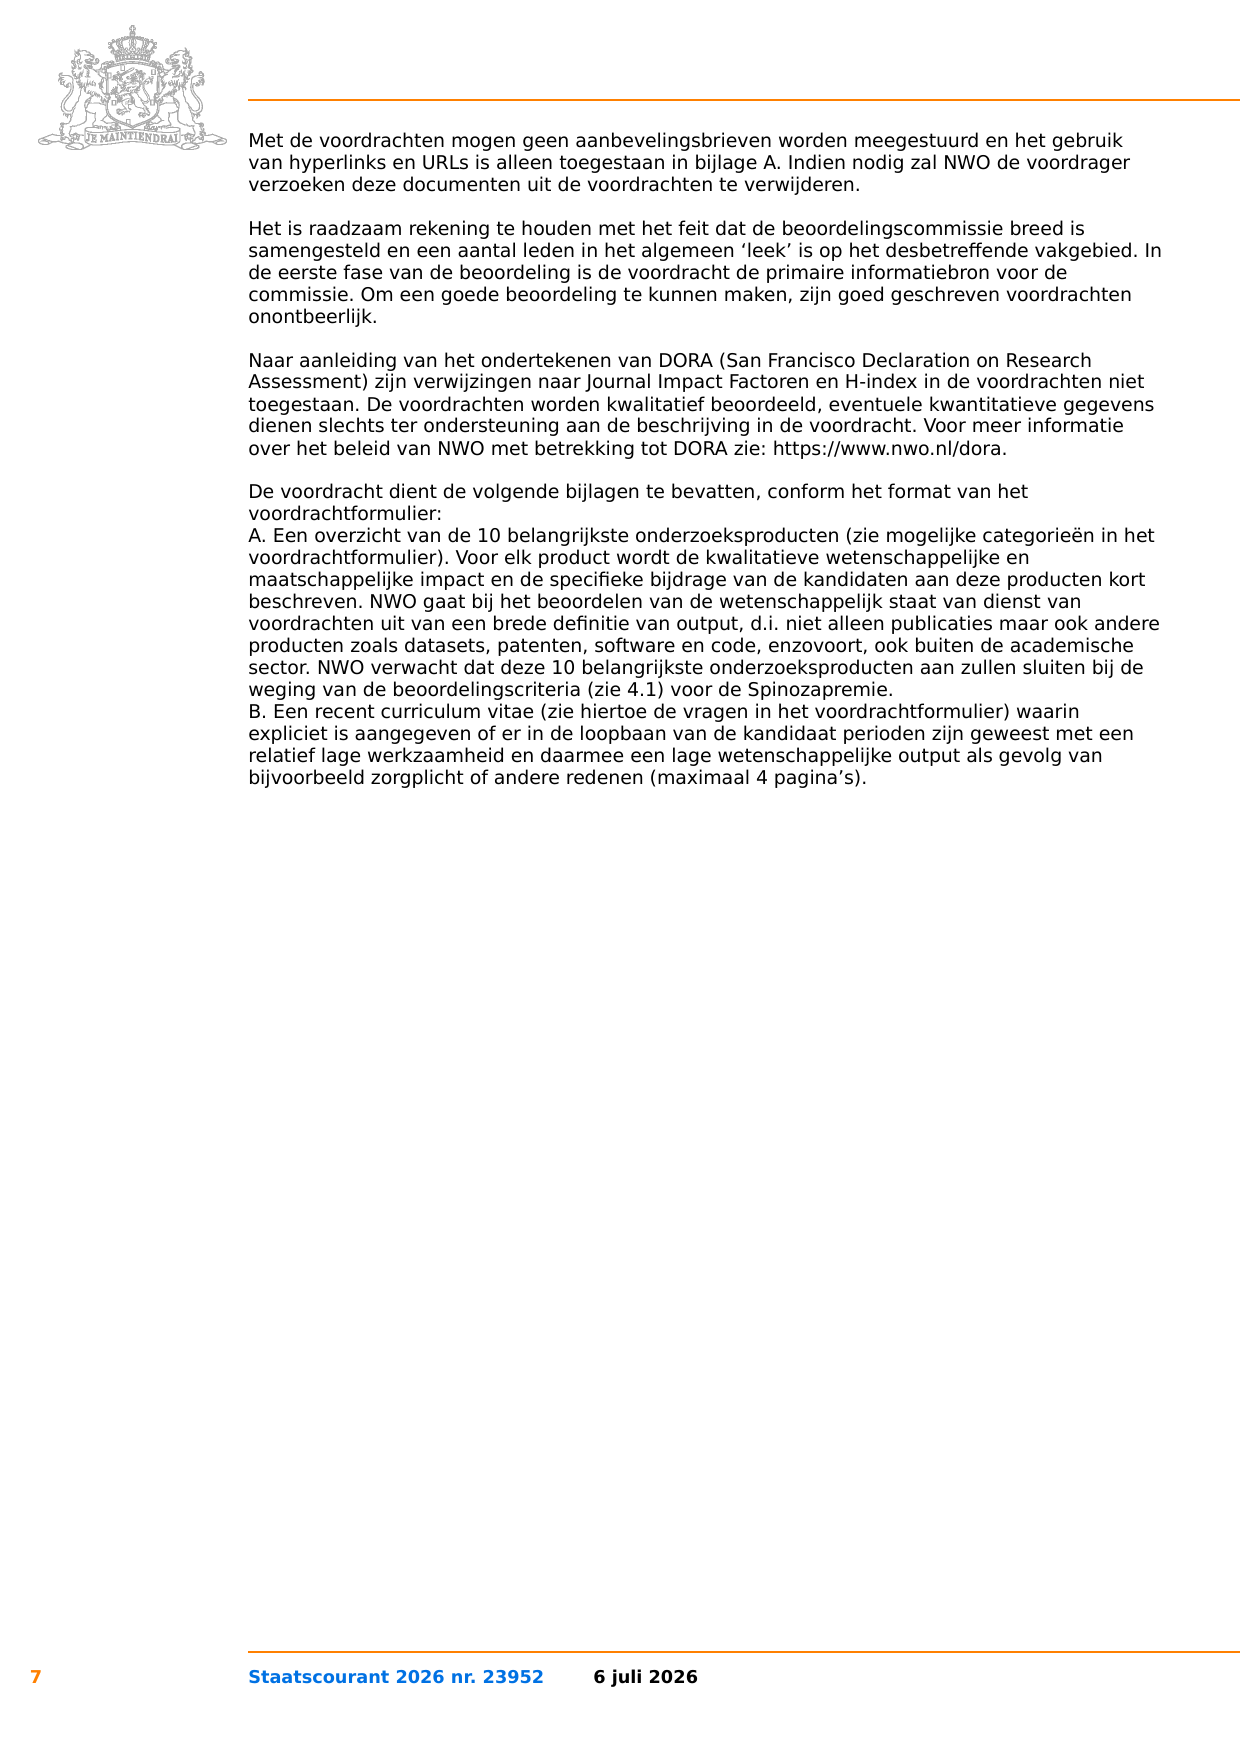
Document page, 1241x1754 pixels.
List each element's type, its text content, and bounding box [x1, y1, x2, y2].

text De voordracht dient de volgende bijlagen te bevatten, conform het format van het voordrachtformulier: [248, 481, 1163, 525]
text A. Een overzicht van de 10 belangrijkste onderzoeksproducten (zie mogelijke categorieën in het voordrachtformulier). Voor elk product wordt de kwalitatieve wetenschappelijke en maatschappelijke impact en de specifieke bijdrage van de kandidaten aan deze producten kort beschreven. NWO gaat bij het beoordelen van de wetenschappelijk staat van dienst van voordrachten uit van een brede definitie van output, d.i. niet alleen publicaties maar ook andere producten zoals datasets, patenten, software en code, enzovoort, ook buiten de academische sector. NWO verwacht dat deze 10 belangrijkste onderzoeksproducten aan zullen sluiten bij de weging van de beoordelingscriteria (zie 4.1) voor de Spinozapremie. [248, 525, 1163, 701]
picture [38, 25, 227, 150]
text Naar aanleiding van het ondertekenen van DORA (San Francisco Declaration on Research Assessment) zijn verwijzingen naar Journal Impact Factoren en H-index in de voordrachten niet toegestaan. De voordrachten worden kwalitatief beoordeeld, eventuele kwantitatieve gegevens dienen slechts ter ondersteuning aan de beschrijving in de voordracht. Voor meer informatie over het beleid van NWO met betrekking tot DORA zie: https://www.nwo.nl/dora. [248, 349, 1163, 459]
text Het is raadzaam rekening te houden met het feit dat de beoordelingscommissie breed is samengesteld en een aantal leden in het algemeen ‘leek’ is op het desbetreffende vakgebied. In de eerste fase van de beoordeling is de voordracht de primaire informatiebron voor de commissie. Om een goede beoordeling te kunnen maken, zijn goed geschreven voordrachten onontbeerlijk. [248, 218, 1163, 328]
text Met de voordrachten mogen geen aanbevelingsbrieven worden meegestuurd en het gebruik van hyperlinks en URLs is alleen toegestaan in bijlage A. Indien nodig zal NWO de voordrager verzoeken deze documenten uit de voordrachten te verwijderen. [248, 130, 1163, 196]
text B. Een recent curriculum vitae (zie hiertoe de vragen in het voordrachtformulier) waarin expliciet is aangegeven of er in de loopbaan van de kandidaat perioden zijn geweest met een relatief lage werkzaamheid en daarmee een lage wetenschappelijke output als gevolg van bijvoorbeeld zorgplicht of andere redenen (maximaal 4 pagina’s). [248, 701, 1163, 789]
